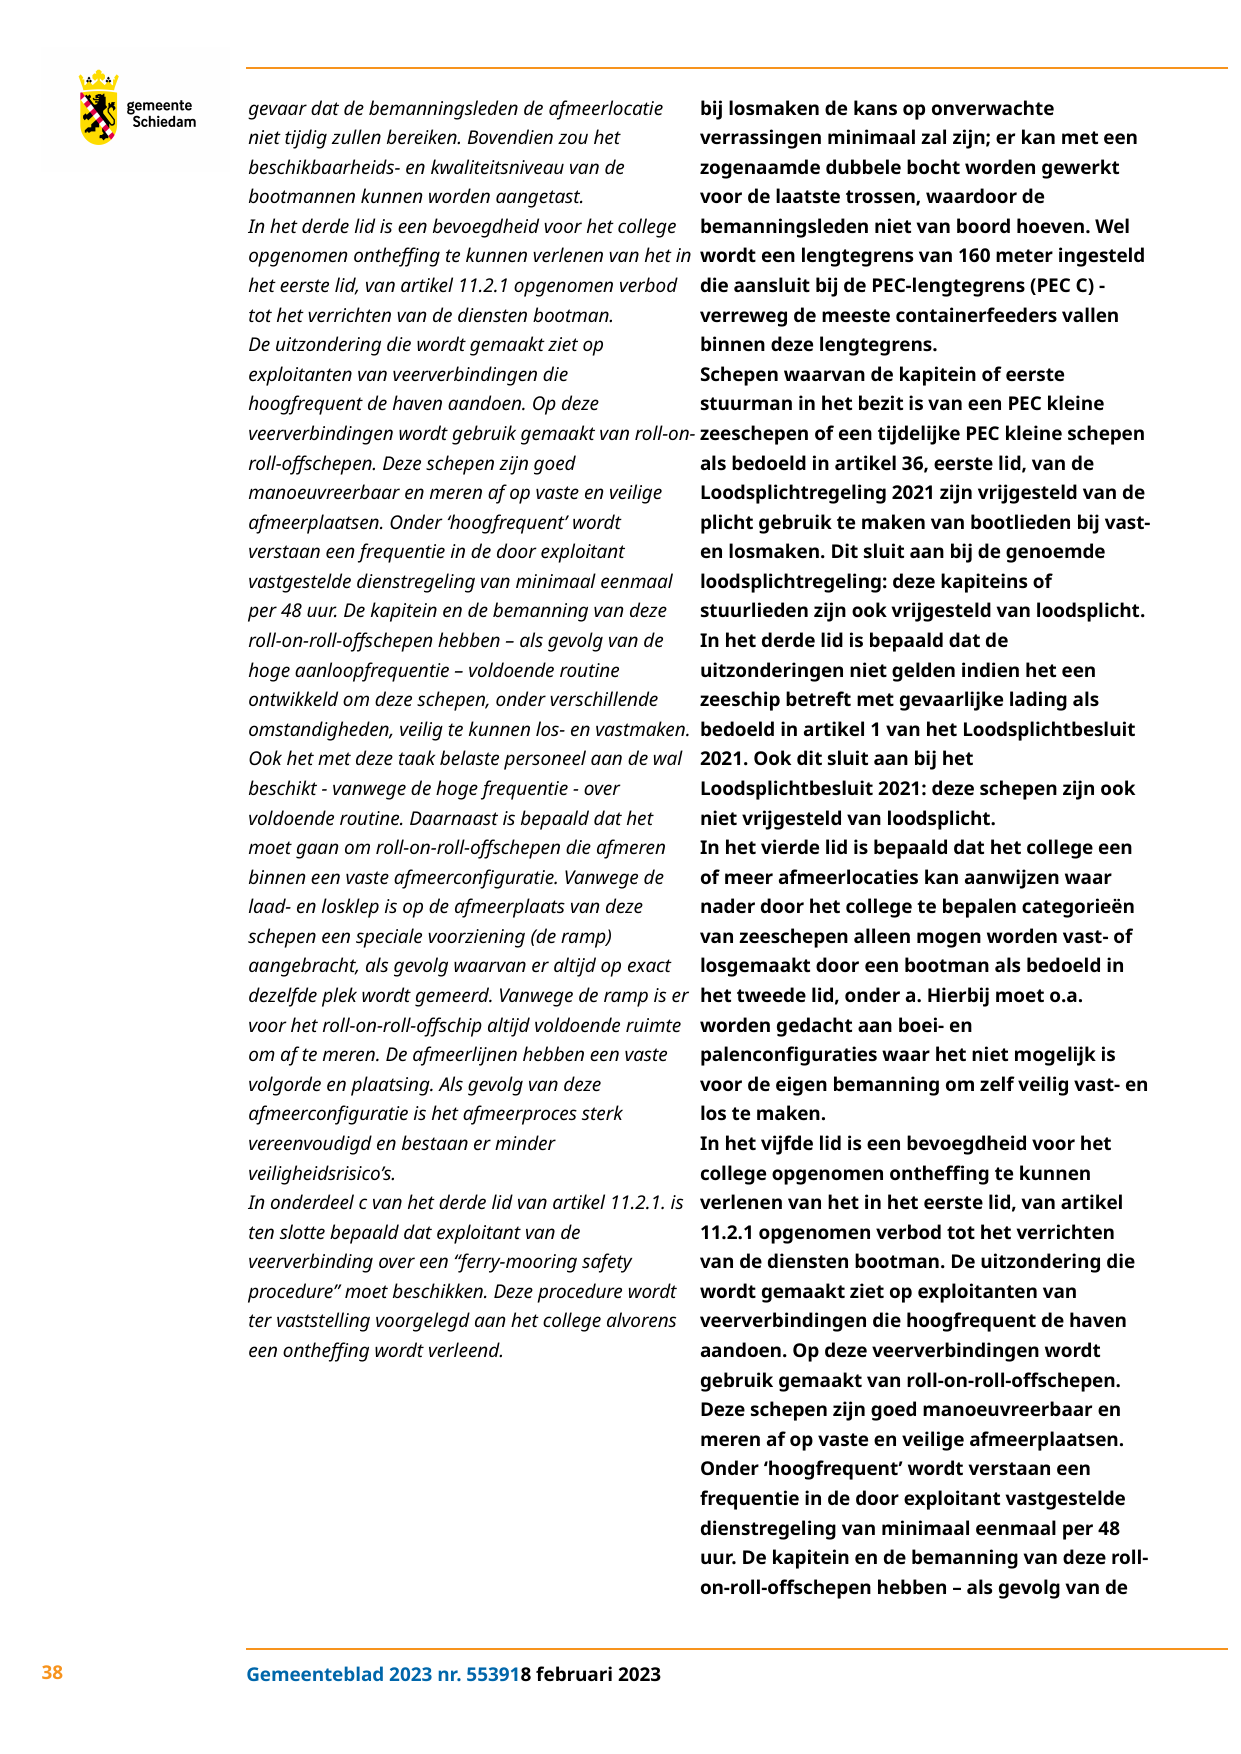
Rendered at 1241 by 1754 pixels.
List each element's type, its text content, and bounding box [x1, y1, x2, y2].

picture [41, 47, 231, 172]
table_cell gevaar dat de bemanningsleden de afmeerlocatie niet tijdig zullen bereiken. Bovendien zou het beschikbaarheids- en kwaliteitsniveau van de bootmannen kunnen worden aangetast. In het derde lid is een bevoegdheid voor het college opgenomen ontheffing te kunnen verlenen van het in het eerste lid, van artikel 11.2.1 opgenomen verbod tot het verrichten van de diensten bootman. De uitzondering die wordt gemaakt ziet op exploitanten van veerverbindingen die hoogfrequent de haven aandoen. Op deze veerverbindingen wordt gebruik gemaakt van roll-on-roll-offschepen. Deze schepen zijn goed manoeuvreerbaar en meren af op vaste en veilige afmeerplaatsen. Onder ‘hoogfrequent’ wordt verstaan een frequentie in de door exploitant vastgestelde dienstregeling van minimaal eenmaal per 48 uur. De kapitein en de bemanning van deze roll-on-roll-offschepen hebben – als gevolg van de hoge aanloopfrequentie – voldoende routine ontwikkeld om deze schepen, onder verschillende omstandigheden, veilig te kunnen los- en vastmaken. Ook het met deze taak belaste personeel aan de wal beschikt - vanwege de hoge frequentie - over voldoende routine. Daarnaast is bepaald dat het moet gaan om roll-on-roll-offschepen die afmeren binnen een vaste afmeerconfiguratie. Vanwege de laad- en losklep is op de afmeerplaats van deze schepen een speciale voorziening (de ramp) aangebracht, als gevolg waarvan er altijd op exact dezelfde plek wordt gemeerd. Vanwege de ramp is er voor het roll-on-roll-offschip altijd voldoende ruimte om af te meren. De afmeerlijnen hebben een vaste volgorde en plaatsing. Als gevolg van deze afmeerconfiguratie is het afmeerproces sterk vereenvoudigd en bestaan er minder veiligheidsrisico’s. In onderdeel c van het derde lid van artikel 11.2.1. is ten slotte bepaald dat exploitant van de veerverbinding over een “ferry-mooring safety procedure” moet beschikken. Deze procedure wordt ter vaststelling voorgelegd aan het college alvorens een ontheffing wordt verleend. [248, 95, 700, 1600]
table_cell bij losmaken de kans op onverwachte verrassingen minimaal zal zijn; er kan met een zogenaamde dubbele bocht worden gewerkt voor de laatste trossen, waardoor de bemanningsleden niet van boord hoeven. Wel wordt een lengtegrens van 160 meter ingesteld die aansluit bij de PEC-lengtegrens (PEC C) - verreweg de meeste containerfeeders vallen binnen deze lengtegrens. Schepen waarvan de kapitein of eerste stuurman in het bezit is van een PEC kleine zeeschepen of een tijdelijke PEC kleine schepen als bedoeld in artikel 36, eerste lid, van de Loodsplichtregeling 2021 zijn vrijgesteld van de plicht gebruik te maken van bootlieden bij vast- en losmaken. Dit sluit aan bij de genoemde loodsplichtregeling: deze kapiteins of stuurlieden zijn ook vrijgesteld van loodsplicht. In het derde lid is bepaald dat de uitzonderingen niet gelden indien het een zeeschip betreft met gevaarlijke lading als bedoeld in artikel 1 van het Loodsplichtbesluit 2021. Ook dit sluit aan bij het Loodsplichtbesluit 2021: deze schepen zijn ook niet vrijgesteld van loodsplicht. In het vierde lid is bepaald dat het college een of meer afmeerlocaties kan aanwijzen waar nader door het college te bepalen categorieën van zeeschepen alleen mogen worden vast- of losgemaakt door een bootman als bedoeld in het tweede lid, onder a. Hierbij moet o.a. worden gedacht aan boei- en palenconfiguraties waar het niet mogelijk is voor de eigen bemanning om zelf veilig vast- en los te maken. In het vijfde lid is een bevoegdheid voor het college opgenomen ontheffing te kunnen verlenen van het in het eerste lid, van artikel 11.2.1 opgenomen verbod tot het verrichten van de diensten bootman. De uitzondering die wordt gemaakt ziet op exploitanten van veerverbindingen die hoogfrequent de haven aandoen. Op deze veerverbindingen wordt gebruik gemaakt van roll-on-roll-offschepen. Deze schepen zijn goed manoeuvreerbaar en meren af op vaste en veilige afmeerplaatsen. Onder ‘hoogfrequent’ wordt verstaan een frequentie in de door exploitant vastgestelde dienstregeling van minimaal eenmaal per 48 uur. De kapitein en de bemanning van deze roll-on-roll-offschepen hebben – als gevolg van de [700, 95, 1152, 1600]
